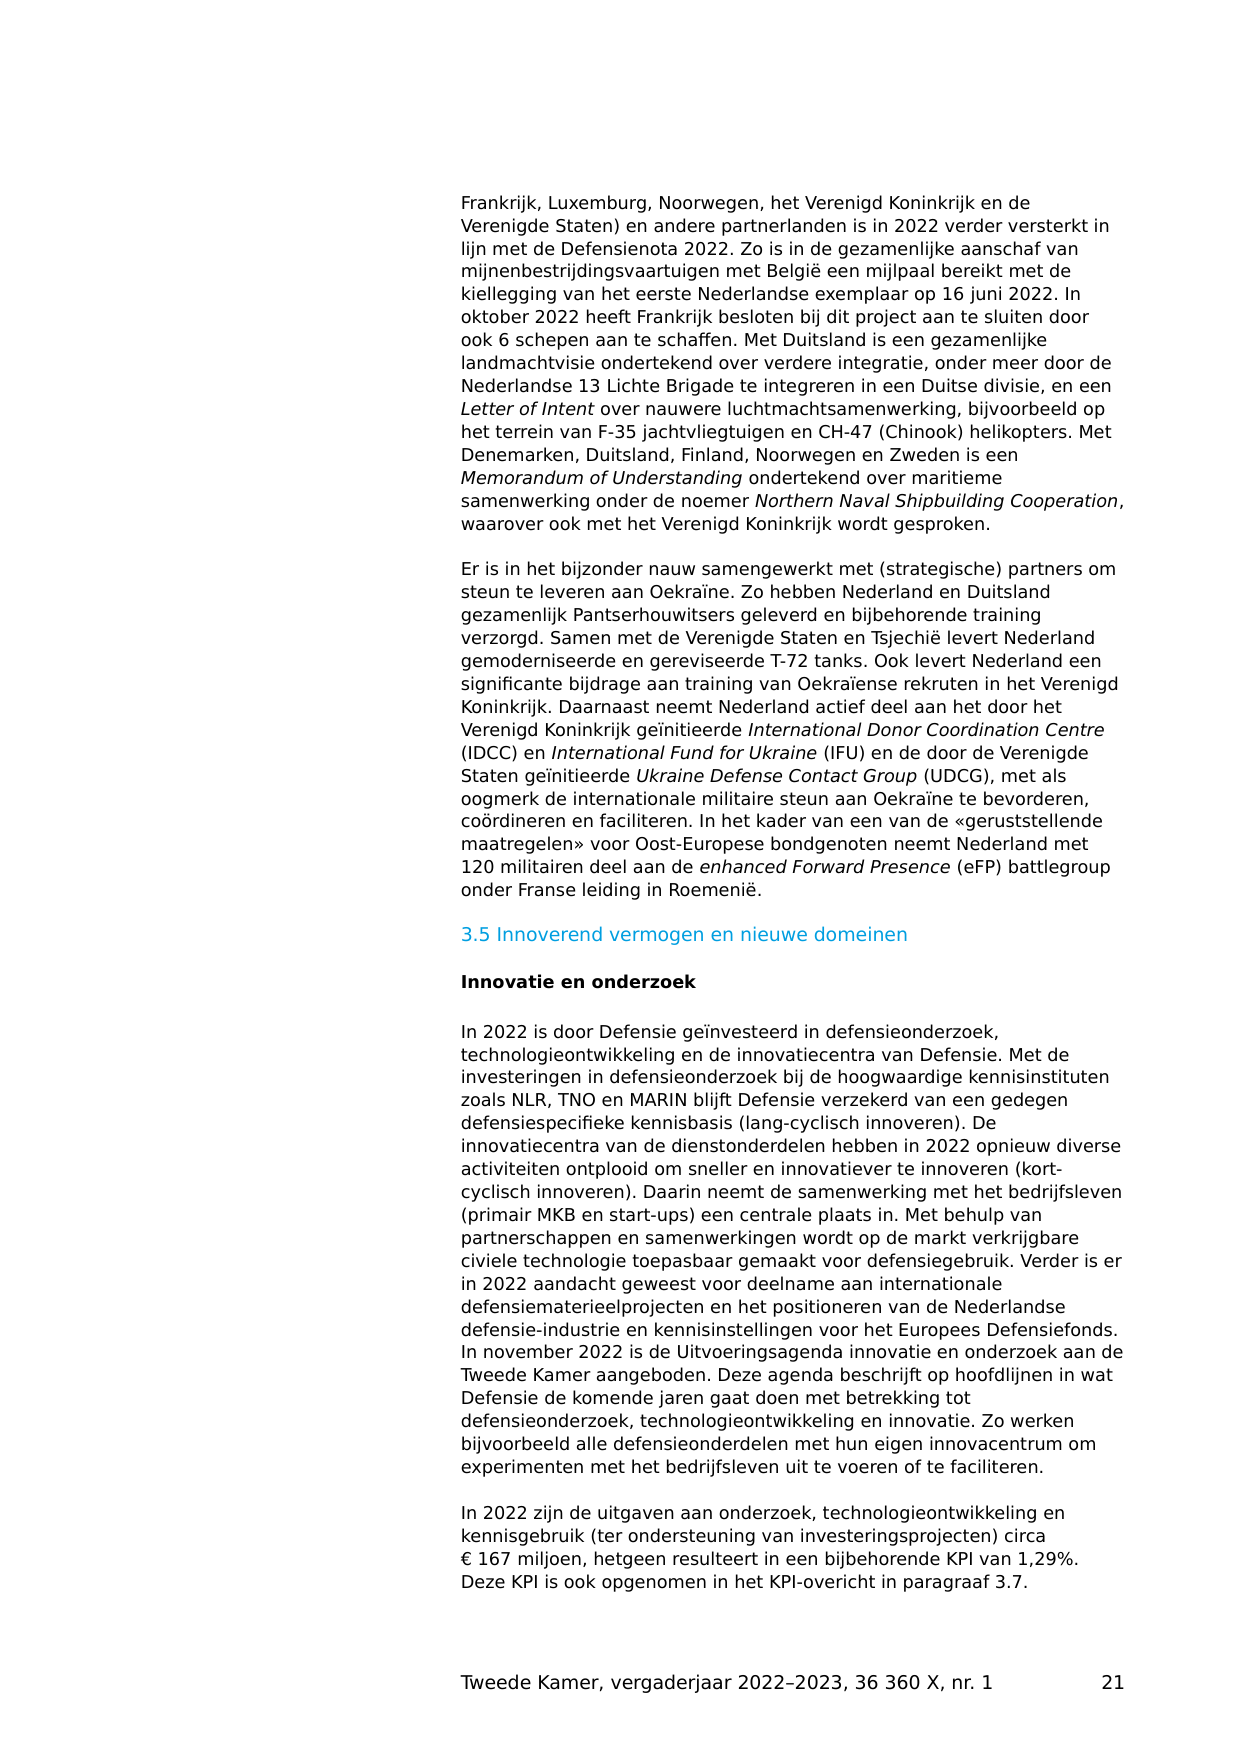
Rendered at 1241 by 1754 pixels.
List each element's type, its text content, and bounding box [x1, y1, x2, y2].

text Er is in het bijzonder nauw samengewerkt met (strategische) partners om steun te leveren aan Oekraïne. Zo hebben Nederland en Duitsland gezamenlijk Pantserhouwitsers geleverd en bijbehorende training verzorgd. Samen met de Verenigde Staten en Tsjechië levert Nederland gemoderniseerde en gereviseerde T-72 tanks. Ook levert Nederland een significante bijdrage aan training van Oekraïense rekruten in het Verenigd Koninkrijk. Daarnaast neemt Nederland actief deel aan het door het Verenigd Koninkrijk geïnitieerde International Donor Coordination Centre (IDCC) en International Fund for Ukraine (IFU) en de door de Verenigde Staten geïnitieerde Ukraine Defense Contact Group (UDCG), met als oogmerk de internationale militaire steun aan Oekraïne te bevorderen, coördineren en faciliteren. In het kader van een van de «geruststellende maatregelen» voor Oost-Europese bondgenoten neemt Nederland met 120 militairen deel aan de enhanced Forward Presence (eFP) battlegroup onder Franse leiding in Roemenië. [461, 557, 1125, 901]
text In 2022 zijn de uitgaven aan onderzoek, technologieontwikkeling en kennisgebruik (ter ondersteuning van investeringsprojecten) circa € 167 miljoen, hetgeen resulteert in een bijbehorende KPI van 1,29%. Deze KPI is ook opgenomen in het KPI-overicht in paragraaf 3.7. [461, 1501, 1125, 1593]
text Frankrijk, Luxemburg, Noorwegen, het Verenigd Koninkrijk en de Verenigde Staten) en andere partnerlanden is in 2022 verder versterkt in lijn met de Defensienota 2022. Zo is in de gezamenlijke aanschaf van mijnenbestrijdingsvaartuigen met België een mijlpaal bereikt met de kiellegging van het eerste Nederlandse exemplaar op 16 juni 2022. In oktober 2022 heeft Frankrijk besloten bij dit project aan te sluiten door ook 6 schepen aan te schaffen. Met Duitsland is een gezamenlijke landmachtvisie ondertekend over verdere integratie, onder meer door de Nederlandse 13 Lichte Brigade te integreren in een Duitse divisie, en een Letter of Intent over nauwere luchtmachtsamenwerking, bijvoorbeeld op het terrein van F-35 jachtvliegtuigen en CH-47 (Chinook) helikopters. Met Denemarken, Duitsland, Finland, Noorwegen en Zweden is een Memorandum of Understanding ondertekend over maritieme samenwerking onder de noemer Northern Naval Shipbuilding Cooperation, waarover ook met het Verenigd Koninkrijk wordt gesproken. [461, 191, 1125, 534]
text Innovatie en onderzoek [461, 970, 1125, 993]
text In 2022 is door Defensie geïnvesteerd in defensieonderzoek, technologieontwikkeling en de innovatiecentra van Defensie. Met de investeringen in defensieonderzoek bij de hoogwaardige kennisinstituten zoals NLR, TNO en MARIN blijft Defensie verzekerd van een gedegen defensiespecifieke kennisbasis (lang-cyclisch innoveren). De innovatiecentra van de dienstonderdelen hebben in 2022 opnieuw diverse activiteiten ontplooid om sneller en innovatiever te innoveren (kort-cyclisch innoveren). Daarin neemt de samenwerking met het bedrijfsleven (primair MKB en start-ups) een centrale plaats in. Met behulp van partnerschappen en samenwerkingen wordt op de markt verkrijgbare civiele technologie toepasbaar gemaakt voor defensiegebruik. Verder is er in 2022 aandacht geweest voor deelname aan internationale defensiematerieelprojecten en het positioneren van de Nederlandse defensie-industrie en kennisinstellingen voor het Europees Defensiefonds. In november 2022 is de Uitvoeringsagenda innovatie en onderzoek aan de Tweede Kamer aangeboden. Deze agenda beschrijft op hoofdlijnen in wat Defensie de komende jaren gaat doen met betrekking tot defensieonderzoek, technologieontwikkeling en innovatie. Zo werken bijvoorbeeld alle defensieonderdelen met hun eigen innovacentrum om experimenten met het bedrijfsleven uit te voeren of te faciliteren. [461, 1020, 1125, 1478]
title 3.5 Innoverend vermogen en nieuwe domeinen [461, 924, 1125, 946]
